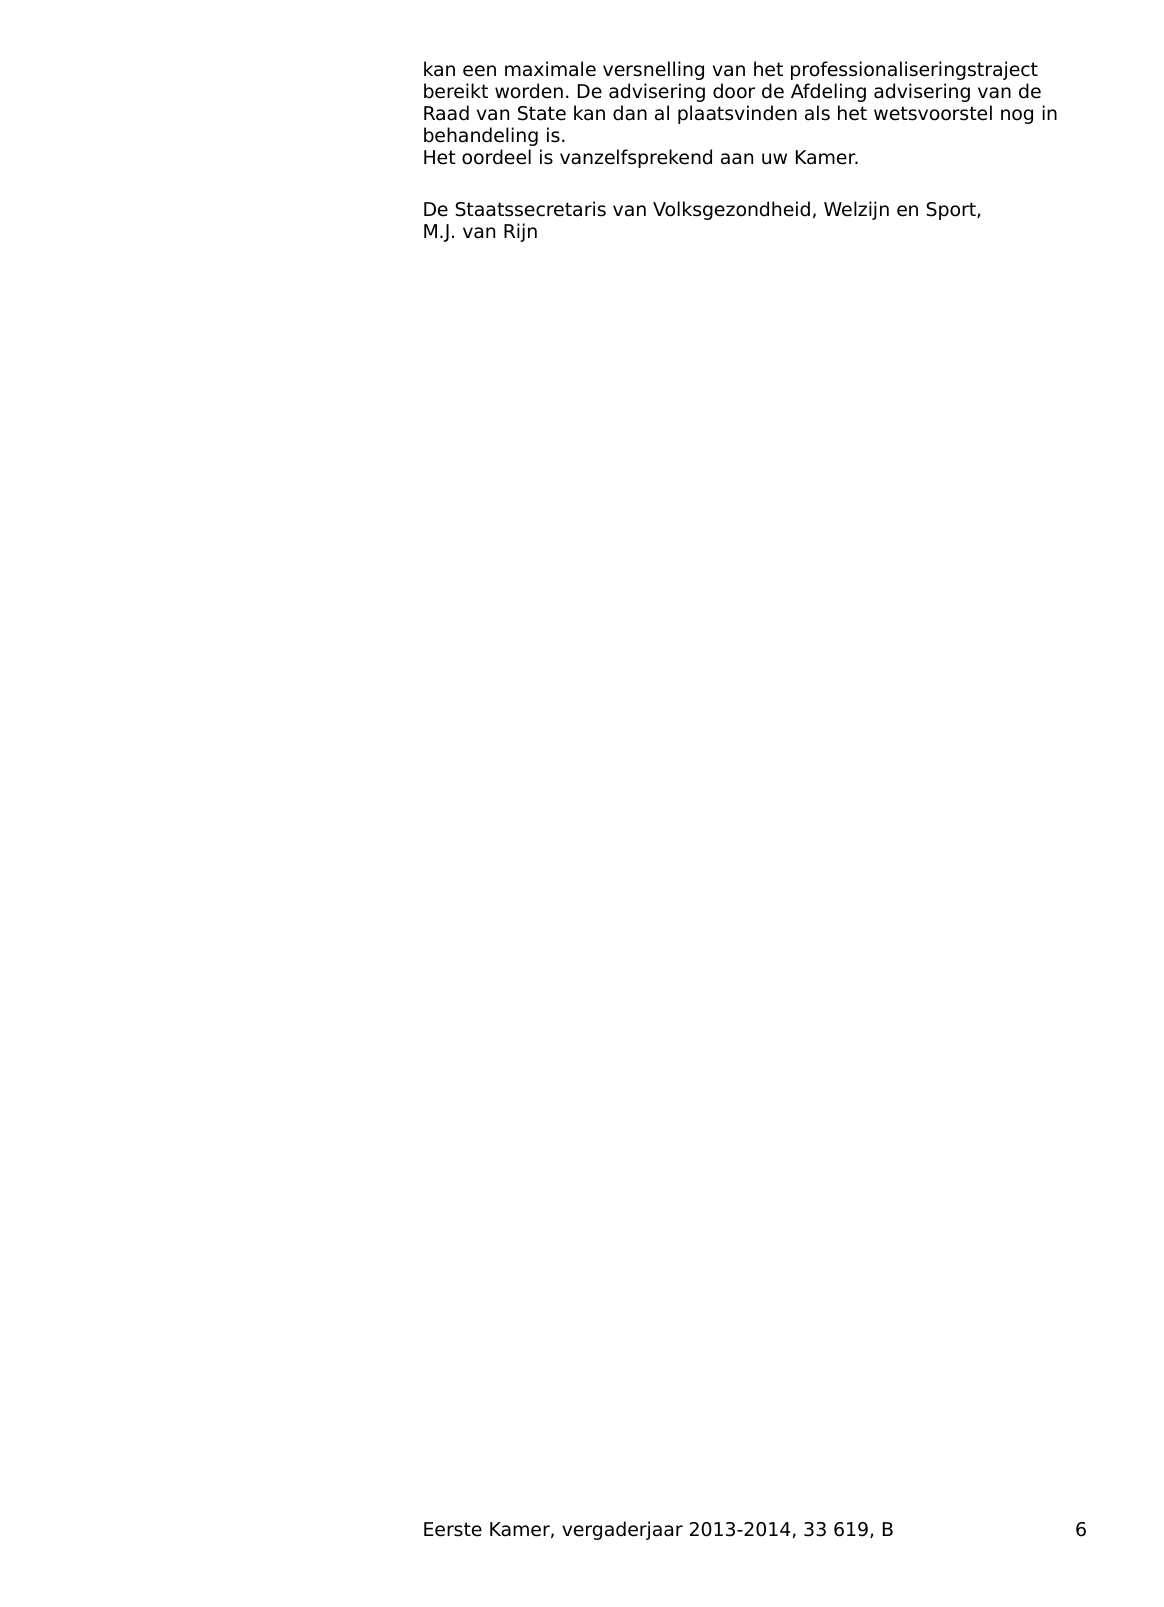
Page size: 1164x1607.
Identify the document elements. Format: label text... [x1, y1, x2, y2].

text kan een maximale versnelling van het professionaliseringstraject bereikt worden. De advisering door de Afdeling advisering van de Raad van State kan dan al plaatsvinden als het wetsvoorstel nog in behandeling is. [422, 59, 1087, 147]
text De Staatssecretaris van Volksgezondheid, Welzijn en Sport, M.J. van Rijn [422, 199, 1087, 243]
text Het oordeel is vanzelfsprekend aan uw Kamer. [422, 147, 1087, 169]
